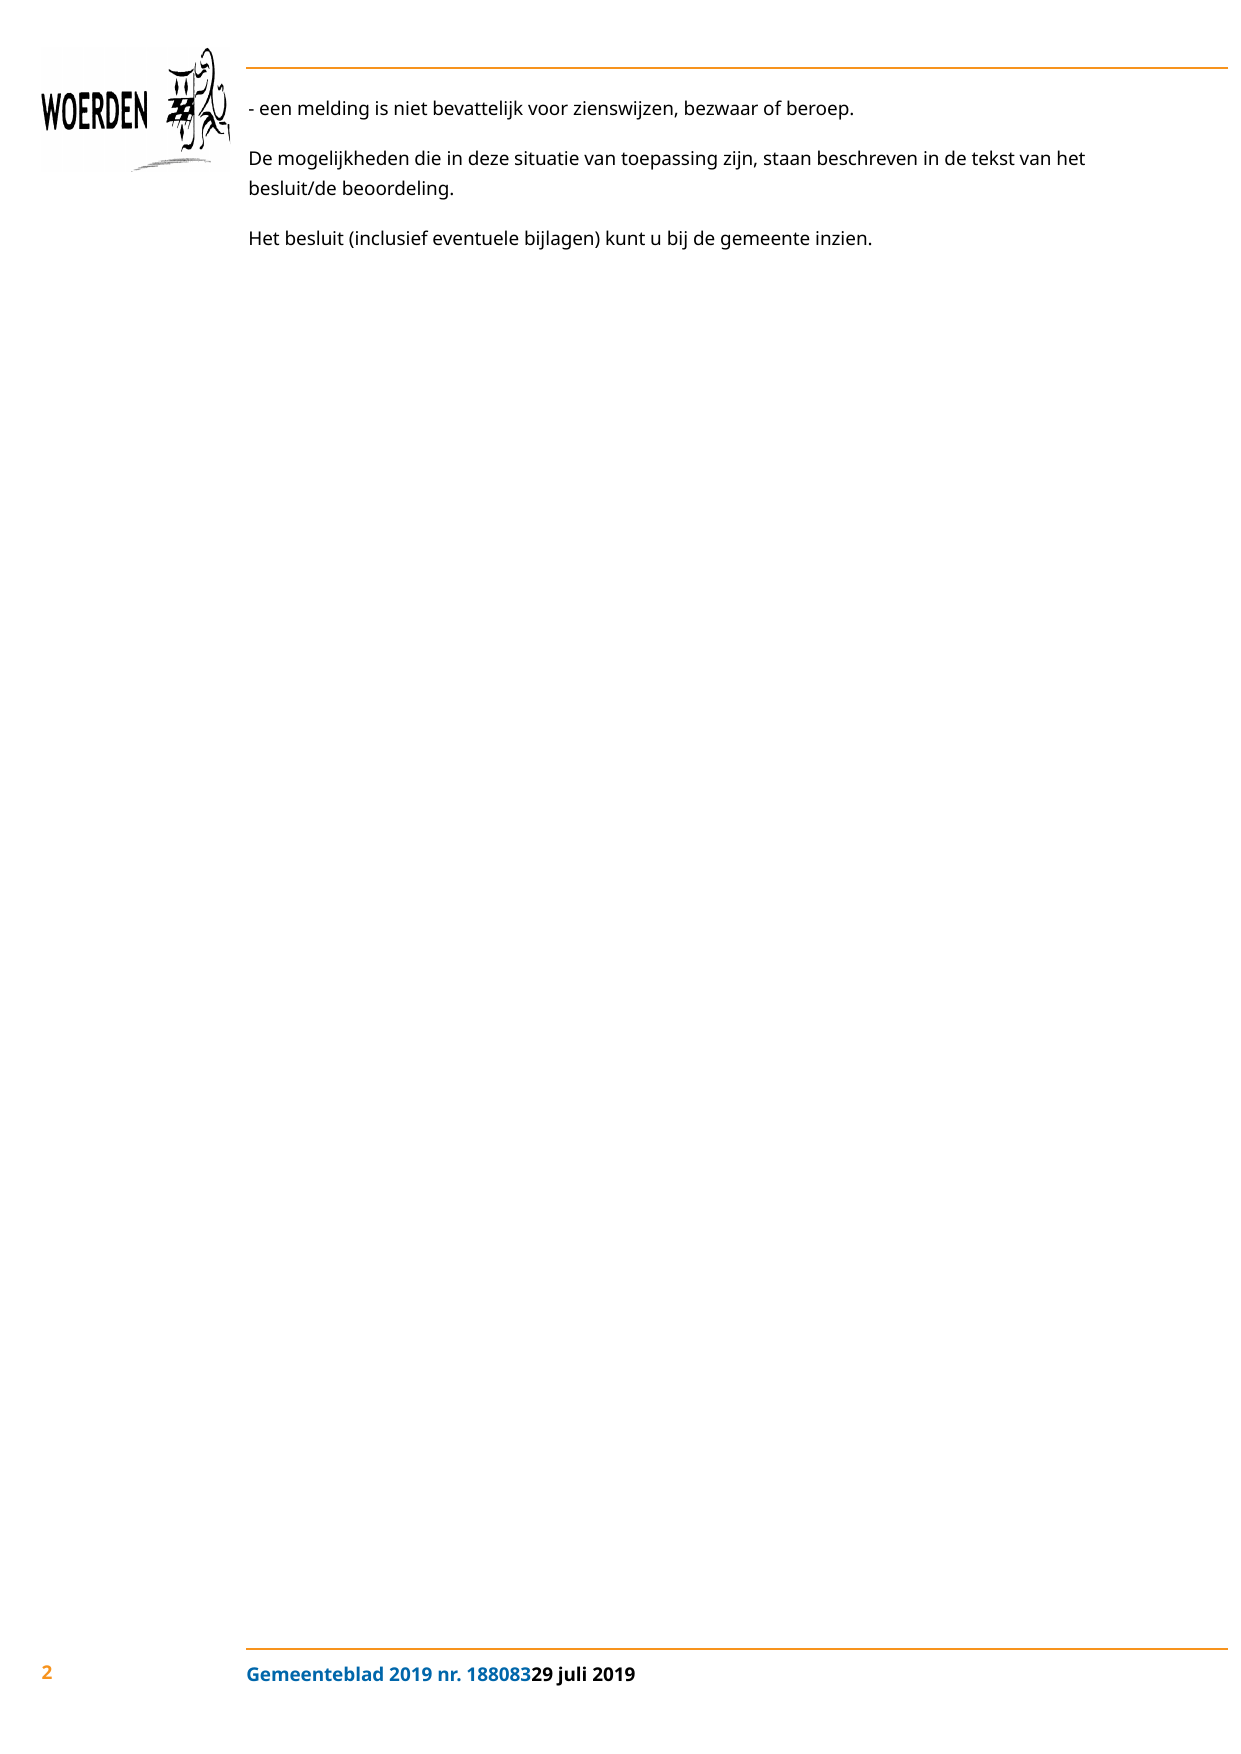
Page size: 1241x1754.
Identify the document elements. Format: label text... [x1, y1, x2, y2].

text - een melding is niet bevattelijk voor zienswijzen, bezwaar of beroep. [248, 95, 1152, 121]
text Het besluit (inclusief eventuele bijlagen) kunt u bij de gemeente inzien. [248, 225, 1152, 251]
text De mogelijkheden die in deze situatie van toepassing zijn, staan beschreven in de tekst van het besluit/de beoordeling. [248, 145, 1152, 201]
picture [41, 47, 231, 172]
